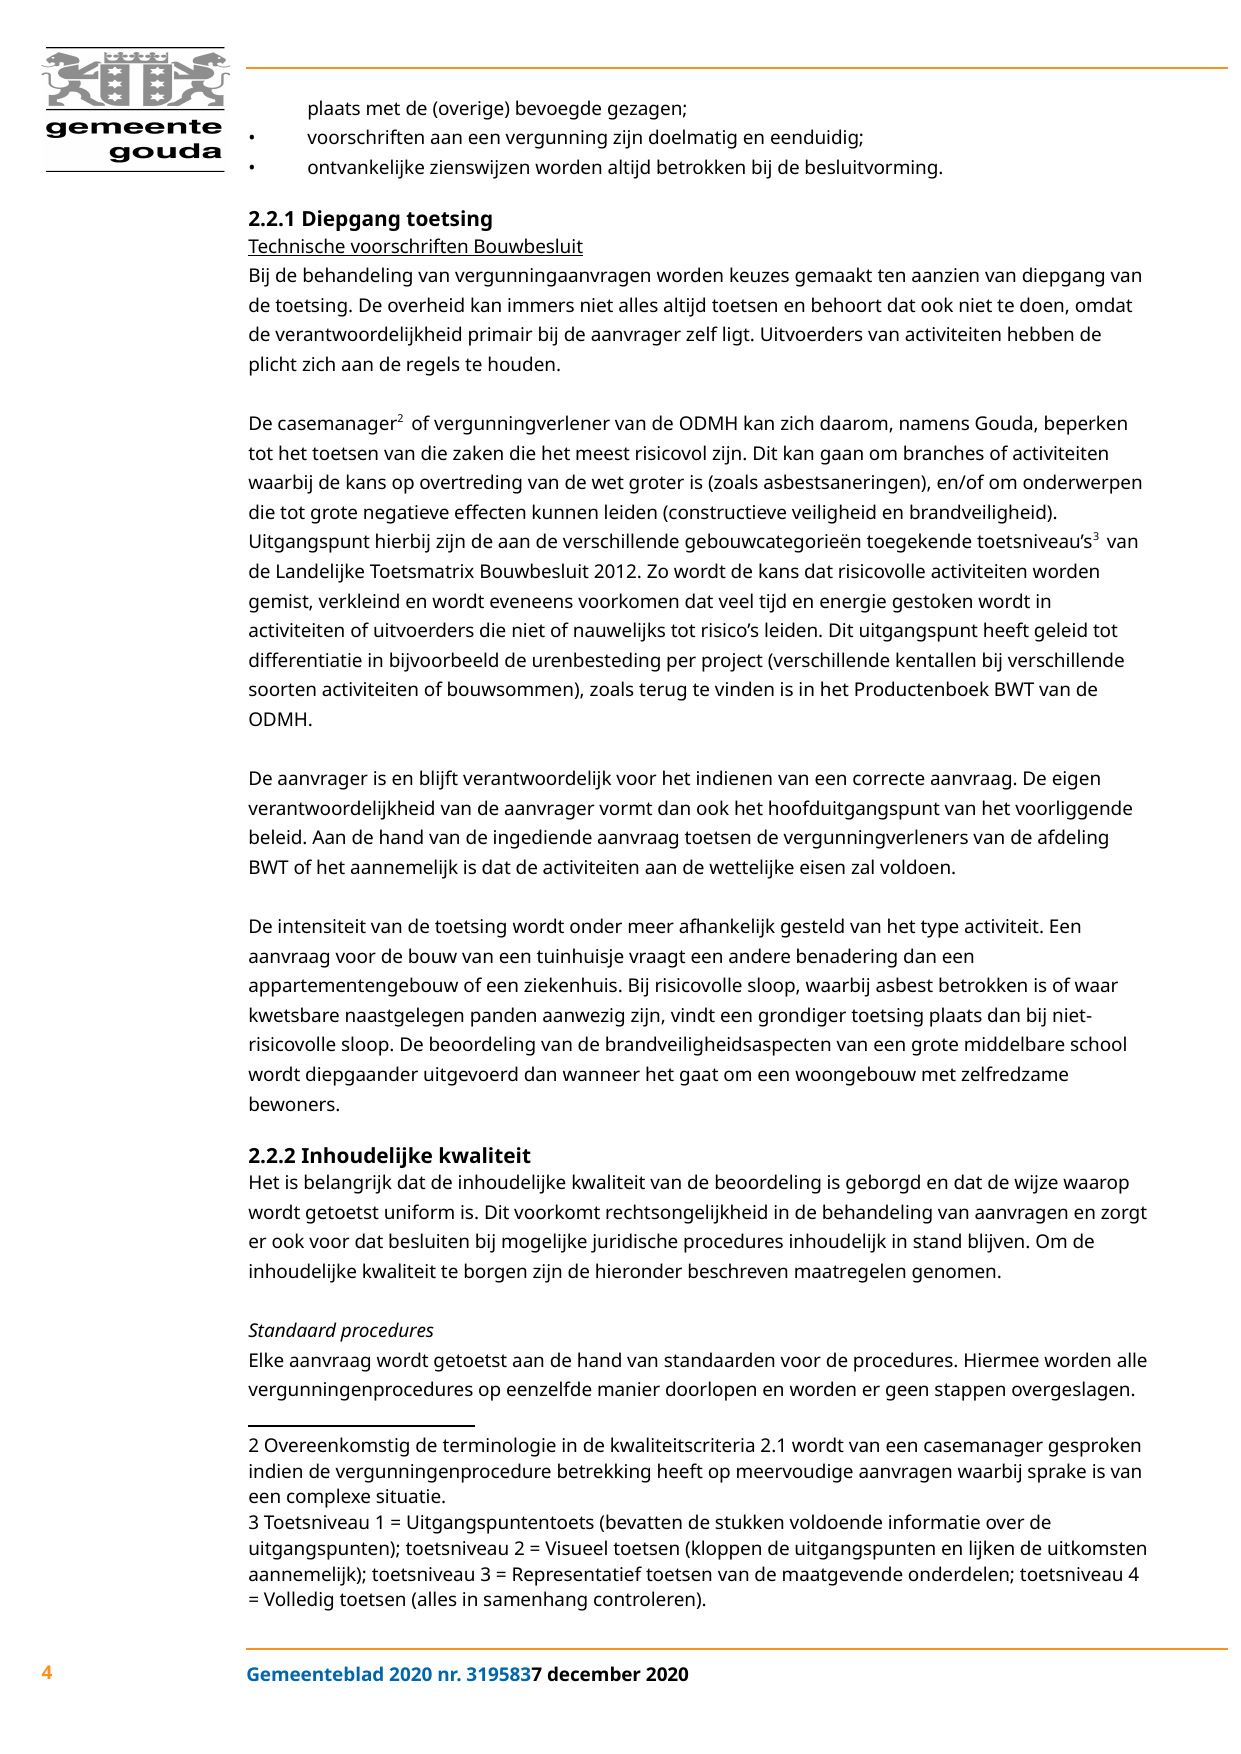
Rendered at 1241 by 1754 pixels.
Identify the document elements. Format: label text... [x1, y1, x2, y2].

text De aanvrager is en blijft verantwoordelijk voor het indienen van een correcte aanvraag. De eigen verantwoordelijkheid van de aanvrager vormt dan ook het hoofduitgangspunt van het voorliggende beleid. Aan de hand van de ingediende aanvraag toetsen de vergunningverleners van de afdeling BWT of het aannemelijk is dat de activiteiten aan de wettelijke eisen zal voldoen. [248, 765, 1152, 880]
text Het is belangrijk dat de inhoudelijke kwaliteit van de beoordeling is geborgd en dat de wijze waarop wordt getoetst uniform is. Dit voorkomt rechtsongelijkheid in de behandeling van aanvragen en zorgt er ook voor dat besluiten bij mogelijke juridische procedures inhoudelijk in stand blijven. Om de inhoudelijke kwaliteit te borgen zijn de hieronder beschreven maatregelen genomen. [248, 1169, 1152, 1284]
picture [41, 47, 231, 172]
text Technische voorschriften Bouwbesluit [248, 233, 1152, 258]
text Elke aanvraag wordt getoetst aan de hand van standaarden voor de procedures. Hiermee worden alle vergunningenprocedures op eenzelfde manier doorlopen en worden er geen stappen overgeslagen. [248, 1347, 1152, 1402]
text Standaard procedures [248, 1317, 1152, 1343]
text 2.2.1 Diepgang toetsing [248, 204, 1152, 233]
text De intensiteit van de toetsing wordt onder meer afhankelijk gesteld van het type activiteit. Een aanvraag voor de bouw van een tuinhuisje vraagt een andere benadering dan een appartementengebouw of een ziekenhuis. Bij risicovolle sloop, waarbij asbest betrokken is of waar kwetsbare naastgelegen panden aanwezig zijn, vindt een grondiger toetsing plaats dan bij niet-risicovolle sloop. De beoordeling van de brandveiligheidsaspecten van een grote middelbare school wordt diepgaander uitgevoerd dan wanneer het gaat om een woongebouw met zelfredzame bewoners. [248, 913, 1152, 1116]
list plaats met de (overige) bevoegde gezagen; [248, 95, 1152, 121]
list ontvankelijke zienswijzen worden altijd betrokken bij de besluitvorming. [248, 154, 1152, 180]
list voorschriften aan een vergunning zijn doelmatig en eenduidig; [248, 124, 1152, 150]
text 2.2.2 Inhoudelijke kwaliteit [248, 1141, 1152, 1169]
text De casemanager of vergunningverlener van de ODMH kan zich daarom, namens Gouda, beperken tot het toetsen van die zaken die het meest risicovol zijn. Dit kan gaan om branches of activiteiten waarbij de kans op overtreding van de wet groter is (zoals asbestsaneringen), en/of om onderwerpen die tot grote negatieve effecten kunnen leiden (constructieve veiligheid en brandveiligheid). Uitgangspunt hierbij zijn de aan de verschillende gebouwcategorieën toegekende toetsniveau’s van de Landelijke Toetsmatrix Bouwbesluit 2012. Zo wordt de kans dat risicovolle activiteiten worden gemist, verkleind en wordt eveneens voorkomen dat veel tijd en energie gestoken wordt in activiteiten of uitvoerders die niet of nauwelijks tot risico’s leiden. Dit uitgangspunt heeft geleid tot differentiatie in bijvoorbeeld de urenbesteding per project (verschillende kentallen bij verschillende soorten activiteiten of bouwsommen), zoals terug te vinden is in het Productenboek BWT van de ODMH. [248, 410, 1152, 732]
text Overeenkomstig de terminologie in de kwaliteitscriteria 2.1 wordt van een casemanager gesproken indien de vergunningenprocedure betrekking heeft op meervoudige aanvragen waarbij sprake is van een complexe situatie. [248, 1432, 1152, 1509]
text Toetsniveau 1 = Uitgangspuntentoets (bevatten de stukken voldoende informatie over de uitgangspunten); toetsniveau 2 = Visueel toetsen (kloppen de uitgangspunten en lijken de uitkomsten aannemelijk); toetsniveau 3 = Representatief toetsen van de maatgevende onderdelen; toetsniveau 4 = Volledig toetsen (alles in samenhang controleren). [248, 1509, 1152, 1612]
text Bij de behandeling van vergunningaanvragen worden keuzes gemaakt ten aanzien van diepgang van de toetsing. De overheid kan immers niet alles altijd toetsen en behoort dat ook niet te doen, omdat de verantwoordelijkheid primair bij de aanvrager zelf ligt. Uitvoerders van activiteiten hebben de plicht zich aan de regels te houden. [248, 262, 1152, 377]
